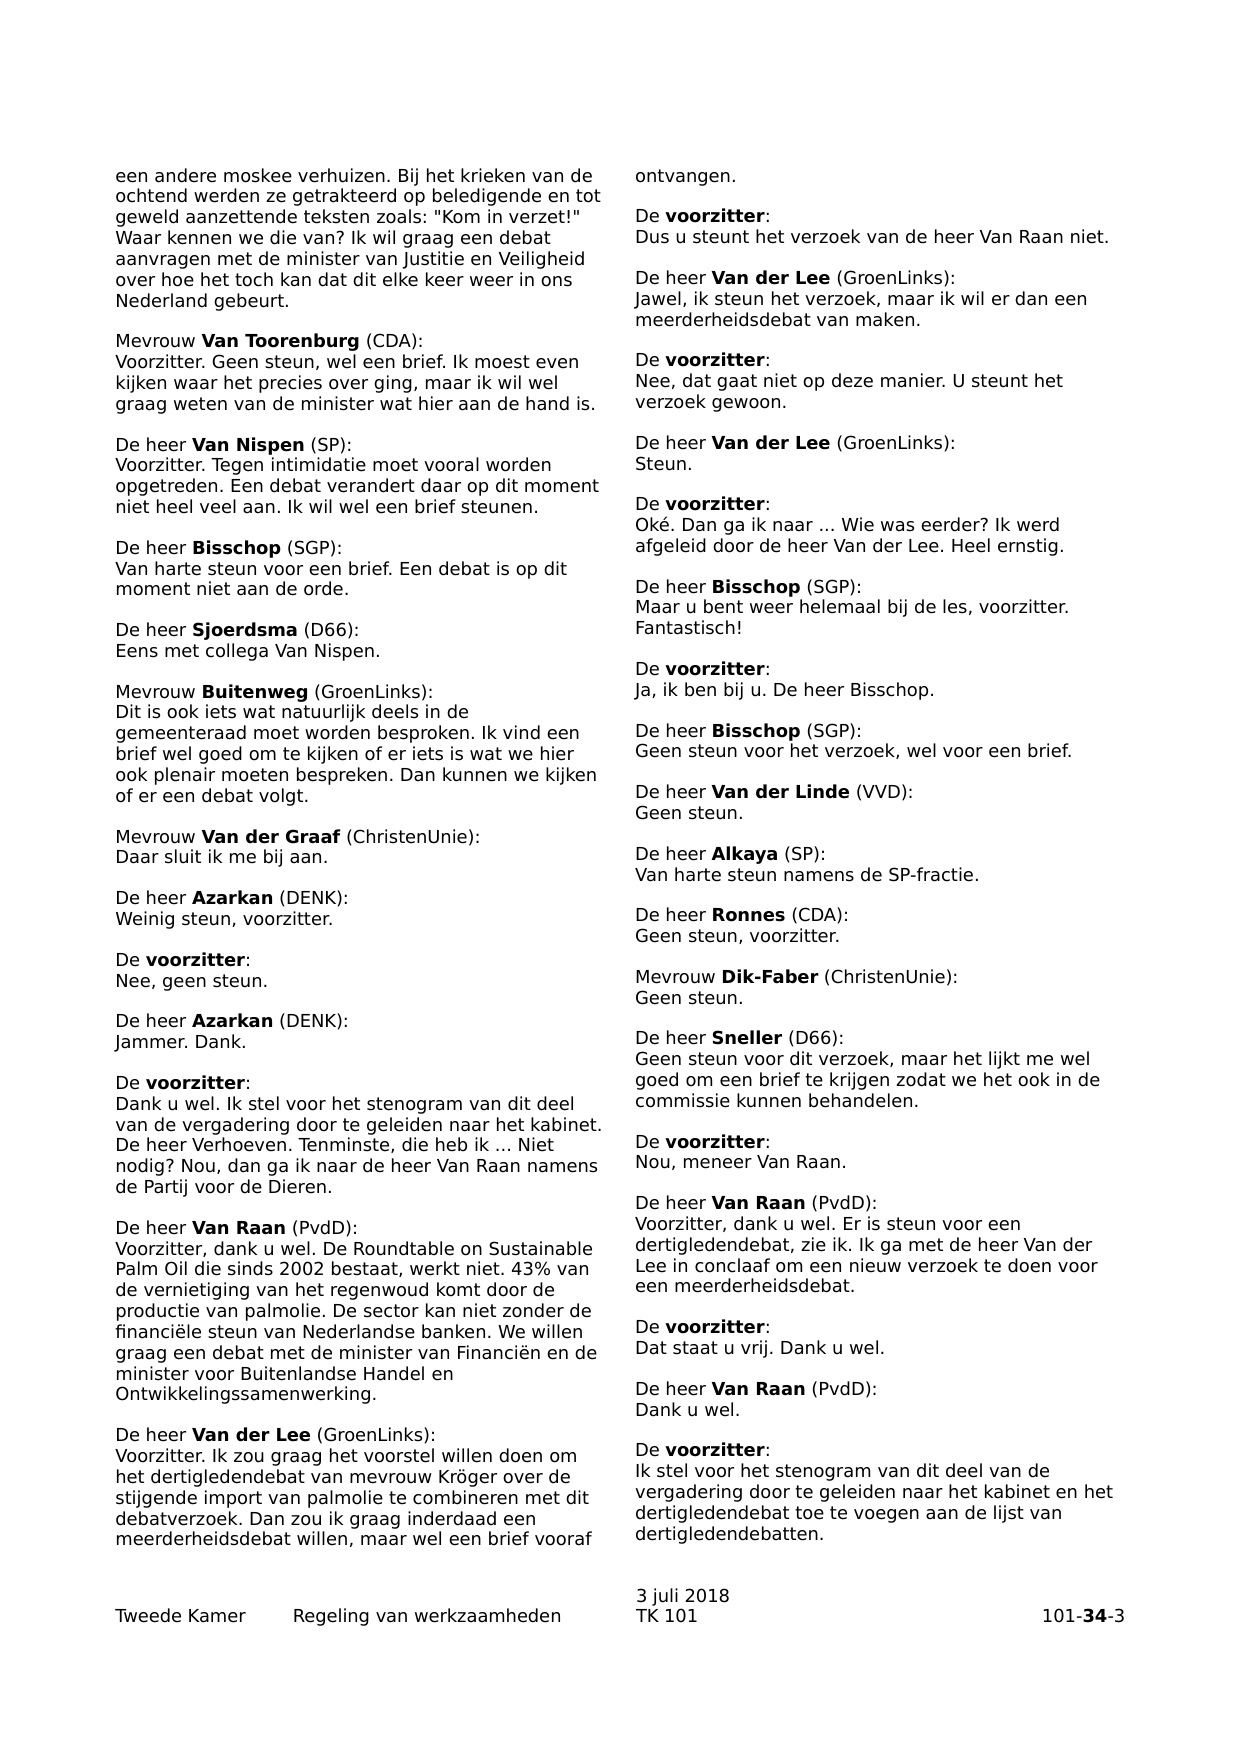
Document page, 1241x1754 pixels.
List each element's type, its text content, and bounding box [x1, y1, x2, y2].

text De heer Bisschop (SGP): [635, 720, 1125, 741]
text Jawel, ik steun het verzoek, maar ik wil er dan een meerderheidsdebat van maken. [635, 288, 1125, 330]
text Geen steun. [635, 803, 1125, 823]
text De heer Sjoerdsma (D66): [115, 620, 605, 641]
text Oké. Dan ga ik naar ... Wie was eerder? Ik werd afgeleid door de heer Van der Lee. Heel ernstig. [635, 515, 1125, 556]
text Voorzitter. Ik zou graag het voorstel willen doen om het dertigledendebat van mevrouw Kröger over de stijgende import van palmolie te combineren met dit debatverzoek. Dan zou ik graag inderdaad een meerderheidsdebat willen, maar wel een brief vooraf [115, 1446, 605, 1550]
text Mevrouw Dik-Faber (ChristenUnie): [635, 967, 1125, 987]
text De voorzitter: [635, 206, 1125, 227]
text De heer Sneller (D66): [635, 1028, 1125, 1049]
text De heer Azarkan (DENK): [115, 888, 605, 909]
text De voorzitter: [635, 1131, 1125, 1152]
text De heer Van Nispen (SP): [115, 434, 605, 455]
text De heer Azarkan (DENK): [115, 1011, 605, 1032]
text een andere moskee verhuizen. Bij het krieken van de ochtend werden ze getrakteerd op beledigende en tot geweld aanzettende teksten zoals: "Kom in verzet!" Waar kennen we die van? Ik wil graag een debat aanvragen met de minister van Justitie en Veiligheid over hoe het toch kan dat dit elke keer weer in ons Nederland gebeurt. [115, 165, 605, 311]
text De heer Van der Lee (GroenLinks): [635, 268, 1125, 288]
text Dus u steunt het verzoek van de heer Van Raan niet. [635, 227, 1125, 248]
text Nee, dat gaat niet op deze manier. U steunt het verzoek gewoon. [635, 371, 1125, 412]
text De heer Bisschop (SGP): [115, 538, 605, 558]
text Mevrouw Van Toorenburg (CDA): [115, 331, 605, 352]
text De voorzitter: [115, 949, 605, 970]
text Dat staat u vrij. Dank u wel. [635, 1338, 1125, 1359]
text Weinig steun, voorzitter. [115, 909, 605, 929]
text Voorzitter. Geen steun, wel een brief. Ik moest even kijken waar het precies over ging, maar ik wil wel graag weten van de minister wat hier aan de hand is. [115, 352, 605, 414]
text De heer Van Raan (PvdD): [635, 1193, 1125, 1214]
text Geen steun. [635, 987, 1125, 1008]
text De voorzitter: [635, 659, 1125, 679]
text Steun. [635, 453, 1125, 474]
text Dank u wel. Ik stel voor het stenogram van dit deel van de vergadering door te geleiden naar het kabinet. [115, 1093, 605, 1135]
text De voorzitter: [635, 1317, 1125, 1338]
text De heer Bisschop (SGP): [635, 576, 1125, 597]
text Mevrouw Buitenweg (GroenLinks): [115, 682, 605, 702]
text Van harte steun namens de SP-fractie. [635, 864, 1125, 885]
text Voorzitter, dank u wel. De Roundtable on Sustainable Palm Oil die sinds 2002 bestaat, werkt niet. 43% van de vernietiging van het regenwoud komt door de productie van palmolie. De sector kan niet zonder de financiële steun van Nederlandse banken. We willen graag een debat met de minister van Financiën en de minister voor Buitenlandse Handel en Ontwikkelingssamenwerking. [115, 1238, 605, 1405]
text De heer Alkaya (SP): [635, 843, 1125, 864]
text Ja, ik ben bij u. De heer Bisschop. [635, 679, 1125, 700]
text De heer Van der Lee (GroenLinks): [115, 1425, 605, 1446]
text Eens met collega Van Nispen. [115, 641, 605, 662]
text Geen steun, voorzitter. [635, 926, 1125, 947]
text De voorzitter: [635, 350, 1125, 371]
text Nou, meneer Van Raan. [635, 1152, 1125, 1173]
text De heer Van Raan (PvdD): [635, 1379, 1125, 1399]
text Geen steun voor dit verzoek, maar het lijkt me wel goed om een brief te krijgen zodat we het ook in de commissie kunnen behandelen. [635, 1049, 1125, 1111]
text De voorzitter: [635, 1440, 1125, 1461]
text Voorzitter. Tegen intimidatie moet vooral worden opgetreden. Een debat verandert daar op dit moment niet heel veel aan. Ik wil wel een brief steunen. [115, 455, 605, 518]
text Mevrouw Van der Graaf (ChristenUnie): [115, 826, 605, 847]
text Nee, geen steun. [115, 970, 605, 991]
text De voorzitter: [635, 494, 1125, 515]
text Dank u wel. [635, 1399, 1125, 1420]
text ontvangen. [635, 165, 1125, 186]
text De voorzitter: [115, 1073, 605, 1093]
text Van harte steun voor een brief. Een debat is op dit moment niet aan de orde. [115, 558, 605, 600]
text Daar sluit ik me bij aan. [115, 847, 605, 868]
text De heer Van der Linde (VVD): [635, 782, 1125, 803]
text De heer Ronnes (CDA): [635, 905, 1125, 926]
text De heer Verhoeven. Tenminste, die heb ik ... Niet nodig? Nou, dan ga ik naar de heer Van Raan namens de Partij voor de Dieren. [115, 1135, 605, 1198]
text Jammer. Dank. [115, 1032, 605, 1053]
text Dit is ook iets wat natuurlijk deels in de gemeenteraad moet worden besproken. Ik vind een brief wel goed om te kijken of er iets is wat we hier ook plenair moeten bespreken. Dan kunnen we kijken of er een debat volgt. [115, 702, 605, 806]
text Ik stel voor het stenogram van dit deel van de vergadering door te geleiden naar het kabinet en het dertigledendebat toe te voegen aan de lijst van dertigledendebatten. [635, 1461, 1125, 1544]
text Geen steun voor het verzoek, wel voor een brief. [635, 741, 1125, 762]
text De heer Van Raan (PvdD): [115, 1218, 605, 1238]
text De heer Van der Lee (GroenLinks): [635, 432, 1125, 453]
text Maar u bent weer helemaal bij de les, voorzitter. Fantastisch! [635, 597, 1125, 639]
text Voorzitter, dank u wel. Er is steun voor een dertigledendebat, zie ik. Ik ga met de heer Van der Lee in conclaaf om een nieuw verzoek te doen voor een meerderheidsdebat. [635, 1214, 1125, 1297]
